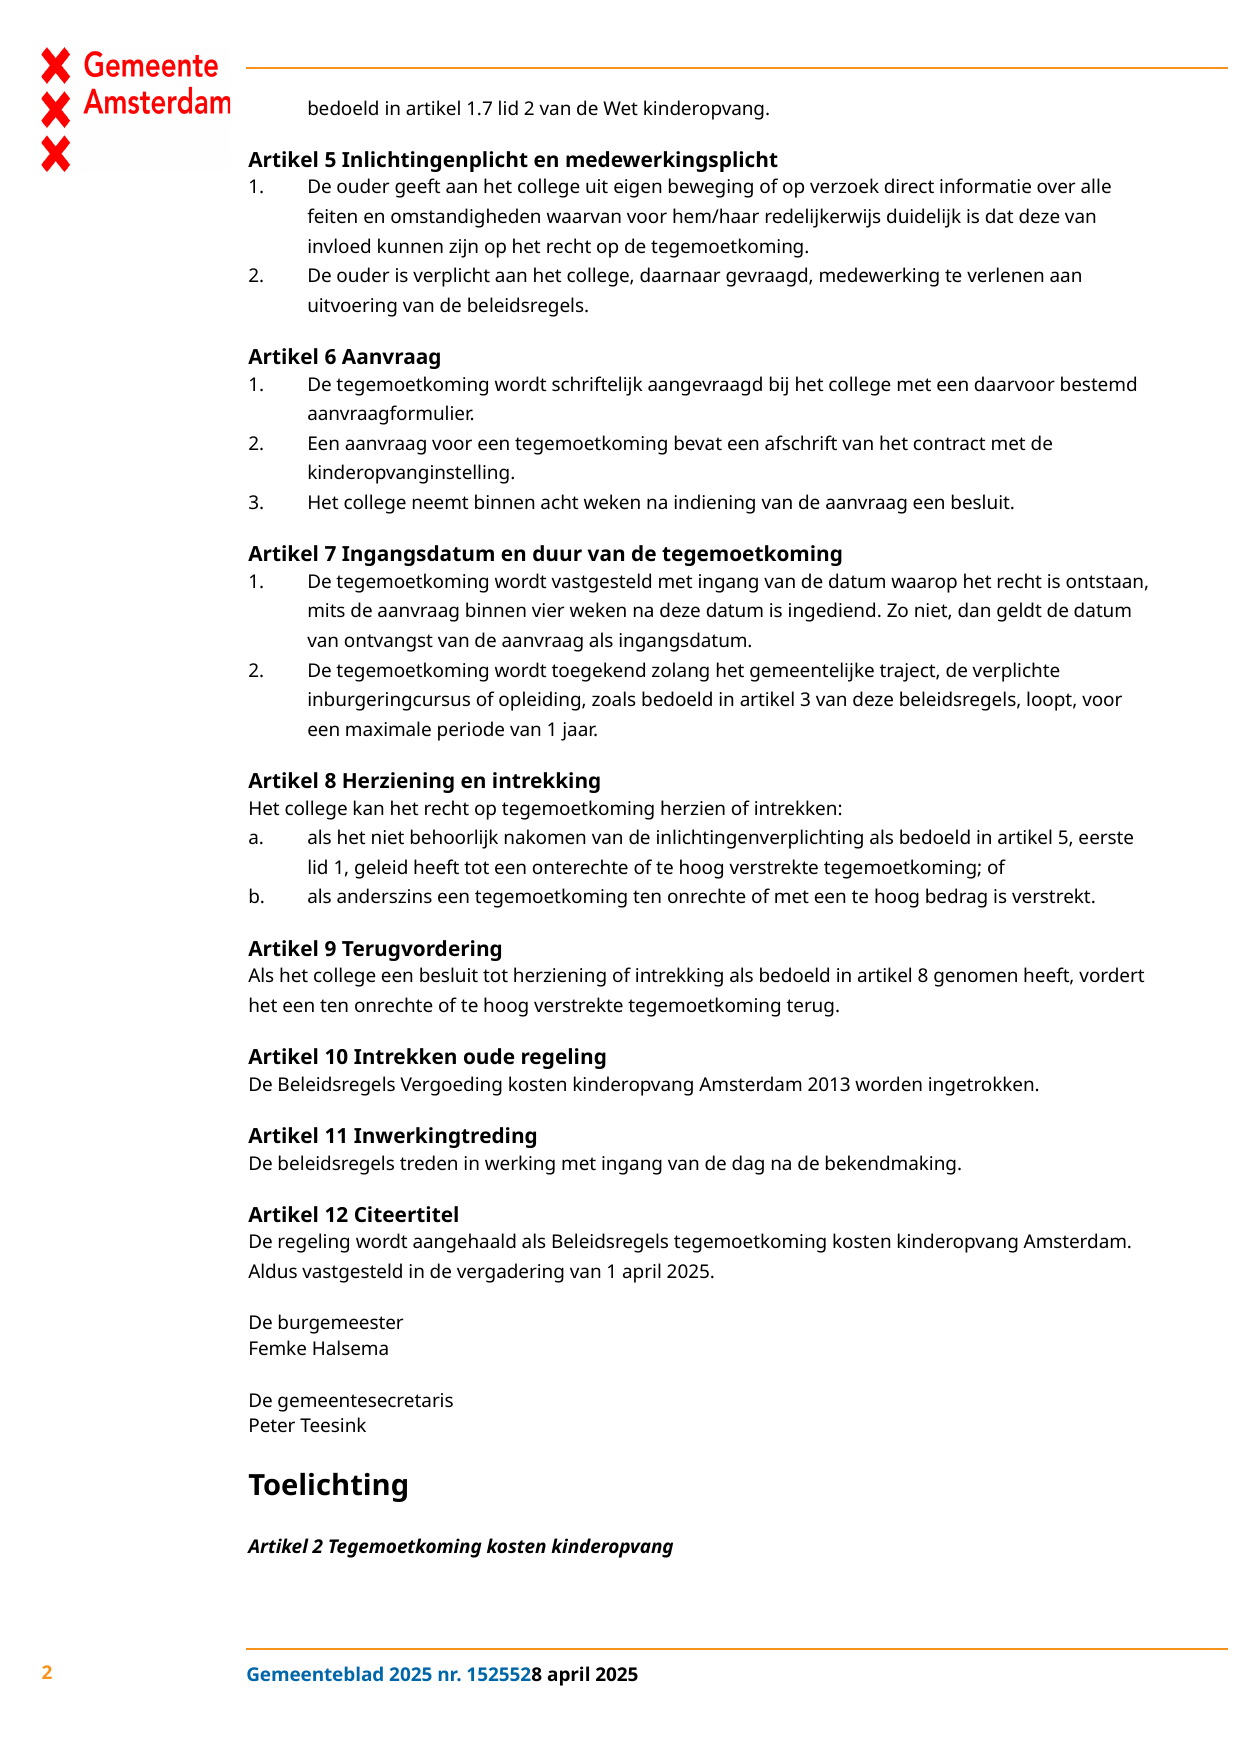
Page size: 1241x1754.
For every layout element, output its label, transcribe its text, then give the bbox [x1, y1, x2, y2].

text Artikel 6 Aanvraag [248, 342, 1152, 371]
text De gemeentesecretaris [248, 1387, 1152, 1412]
list als anderszins een tegemoetkoming ten onrechte of met een te hoog bedrag is verstrekt. [248, 883, 1152, 909]
text De beleidsregels treden in werking met ingang van de dag na de bekendmaking. [248, 1150, 1152, 1175]
text Als het college een besluit tot herziening of intrekking als bedoeld in artikel 8 genomen heeft, vordert het een ten onrechte of te hoog verstrekte tegemoetkoming terug. [248, 962, 1152, 1018]
text Aldus vastgesteld in de vergadering van 1 april 2025. [248, 1258, 1152, 1284]
list als het niet behoorlijk nakomen van de inlichtingenverplichting als bedoeld in artikel 5, eerste lid 1, geleid heeft tot een onterechte of te hoog verstrekte tegemoetkoming; of [248, 824, 1152, 880]
text Het college kan het recht op tegemoetkoming herzien of intrekken: [248, 795, 1152, 821]
text Peter Teesink [248, 1412, 1152, 1438]
text Artikel 8 Herziening en intrekking [248, 766, 1152, 795]
list De tegemoetkoming wordt toegekend zolang het gemeentelijke traject, de verplichte inburgeringcursus of opleiding, zoals bedoeld in artikel 3 van deze beleidsregels, loopt, voor een maximale periode van 1 jaar. [248, 657, 1152, 742]
text Artikel 11 Inwerkingtreding [248, 1121, 1152, 1150]
list Een aanvraag voor een tegemoetkoming bevat een afschrift van het contract met de kinderopvanginstelling. [248, 430, 1152, 485]
list De ouder geeft aan het college uit eigen beweging of op verzoek direct informatie over alle feiten en omstandigheden waarvan voor hem/haar redelijkerwijs duidelijk is dat deze van invloed kunnen zijn op het recht op de tegemoetkoming. [248, 174, 1152, 258]
text Artikel 2 Tegemoetkoming kosten kinderopvang [248, 1533, 1152, 1558]
text Artikel 5 Inlichtingenplicht en medewerkingsplicht [248, 145, 1152, 174]
list De ouder is verplicht aan het college, daarnaar gevraagd, medewerking te verlenen aan uitvoering van de beleidsregels. [248, 262, 1152, 318]
list bedoeld in artikel 1.7 lid 2 van de Wet kinderopvang. [248, 95, 1152, 121]
text De Beleidsregels Vergoeding kosten kinderopvang Amsterdam 2013 worden ingetrokken. [248, 1071, 1152, 1097]
text Artikel 9 Terugvordering [248, 934, 1152, 962]
text Toelichting [248, 1464, 1152, 1504]
text Artikel 7 Ingangsdatum en duur van de tegemoetkoming [248, 539, 1152, 568]
text De regeling wordt aangehaald als Beleidsregels tegemoetkoming kosten kinderopvang Amsterdam. [248, 1228, 1152, 1254]
text Artikel 12 Citeertitel [248, 1200, 1152, 1228]
list De tegemoetkoming wordt schriftelijk aangevraagd bij het college met een daarvoor bestemd aanvraagformulier. [248, 371, 1152, 426]
text Artikel 10 Intrekken oude regeling [248, 1042, 1152, 1071]
picture [41, 47, 231, 172]
text Femke Halsema [248, 1335, 1152, 1361]
list De tegemoetkoming wordt vastgesteld met ingang van de datum waarop het recht is ontstaan, mits de aanvraag binnen vier weken na deze datum is ingediend. Zo niet, dan geldt de datum van ontvangst van de aanvraag als ingangsdatum. [248, 568, 1152, 653]
list Het college neemt binnen acht weken na indiening van de aanvraag een besluit. [248, 489, 1152, 515]
text De burgemeester [248, 1309, 1152, 1335]
